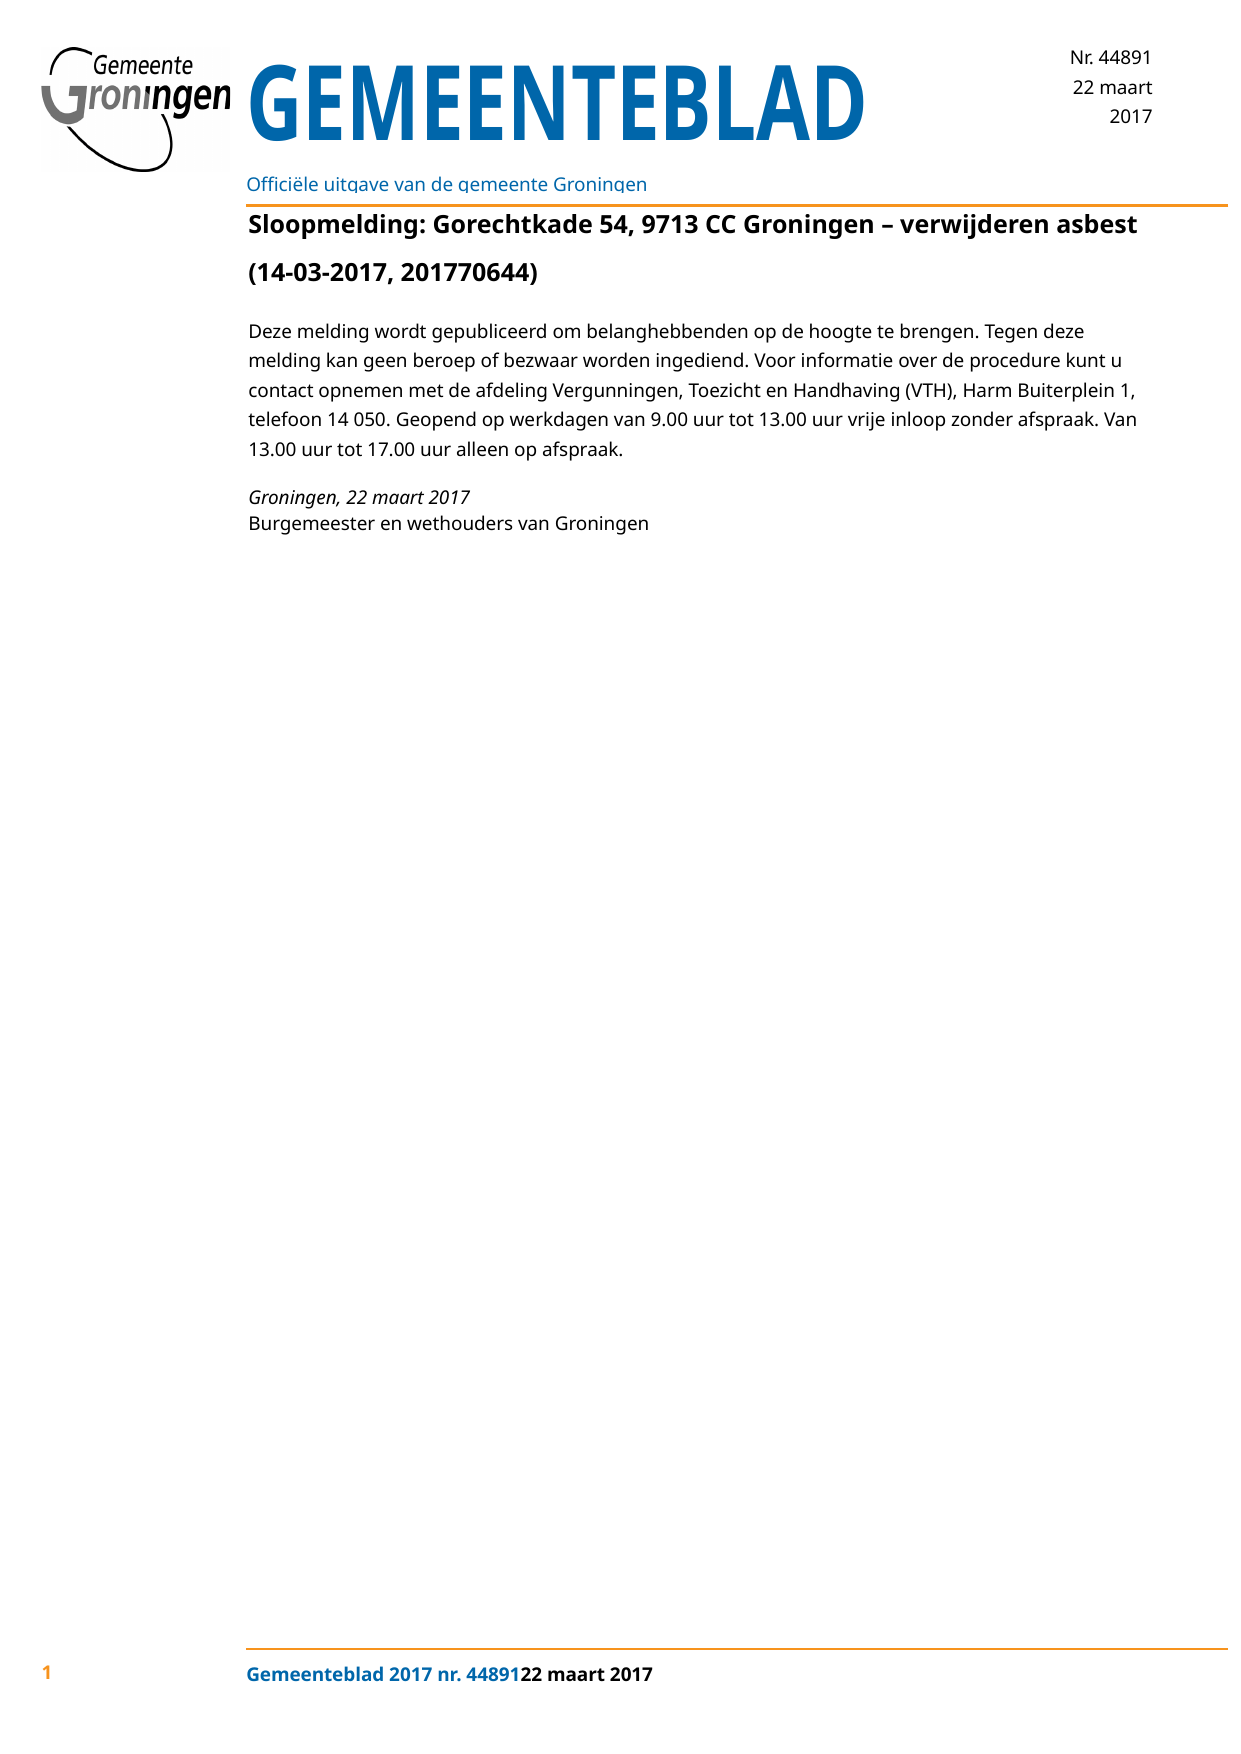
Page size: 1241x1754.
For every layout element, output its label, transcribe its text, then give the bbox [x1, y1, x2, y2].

text Burgemeester en wethouders van Groningen [248, 510, 1152, 536]
text Deze melding wordt gepubliceerd om belanghebbenden op de hoogte te brengen. Tegen deze melding kan geen beroep of bezwaar worden ingediend. Voor informatie over de procedure kunt u contact opnemen met de afdeling Vergunningen, Toezicht en Handhaving (VTH), Harm Buiterplein 1, telefoon 14 050. Geopend op werkdagen van 9.00 uur tot 13.00 uur vrije inloop zonder afspraak. Van 13.00 uur tot 17.00 uur alleen op afspraak. [248, 318, 1152, 462]
text Sloopmelding: Gorechtkade 54, 9713 CC Groningen – verwijderen asbest (14-03-2017, 201770644) [248, 207, 1152, 288]
text Groningen, 22 maart 2017 [248, 484, 1152, 510]
picture [41, 47, 231, 172]
